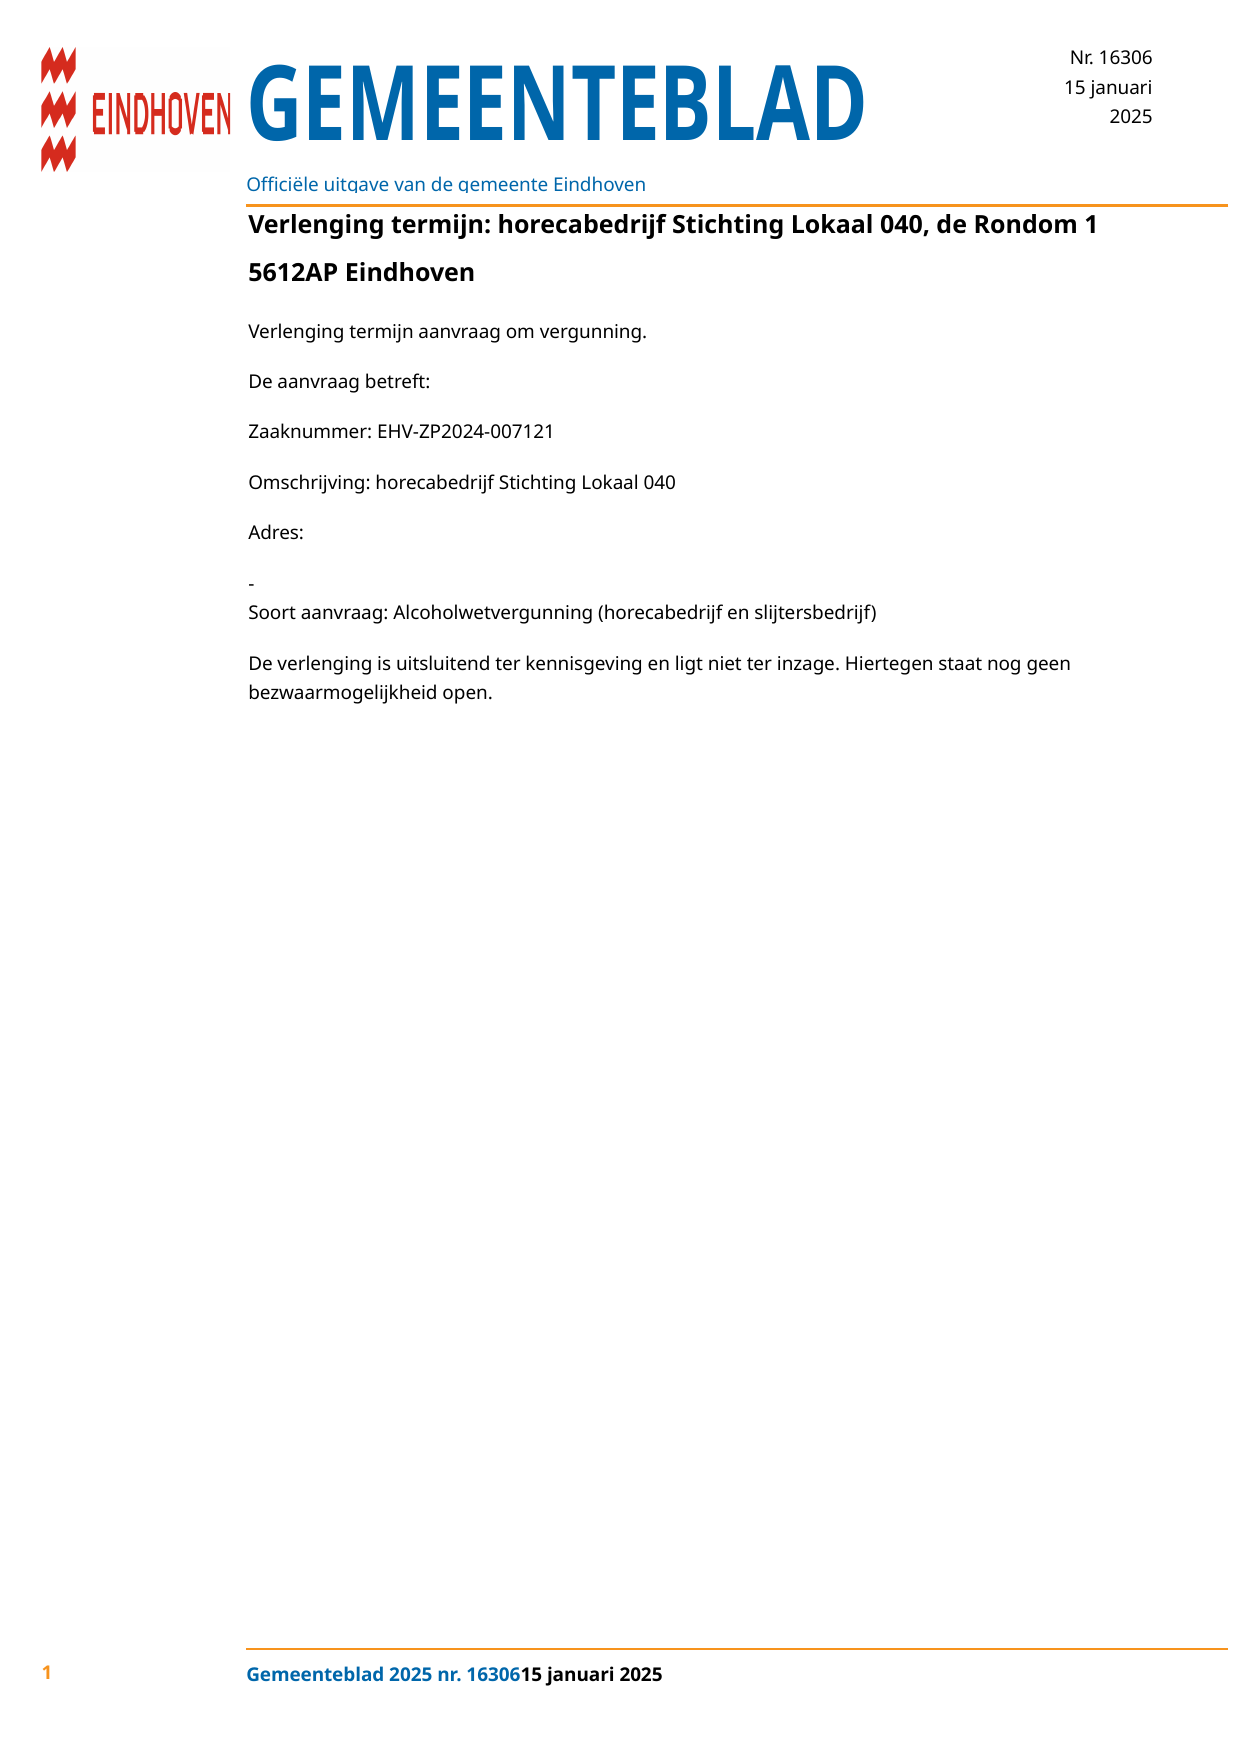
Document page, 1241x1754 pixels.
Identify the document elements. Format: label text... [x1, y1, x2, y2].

text Soort aanvraag: Alcoholwetvergunning (horecabedrijf en slijtersbedrijf) [248, 599, 1152, 625]
text De aanvraag betreft: [248, 368, 1152, 394]
text Zaaknummer: EHV-ZP2024-007121 [248, 419, 1152, 444]
text De verlenging is uitsluitend ter kennisgeving en ligt niet ter inzage. Hiertegen staat nog geen bezwaarmogelijkheid open. [248, 650, 1152, 705]
text Adres: [248, 519, 1152, 545]
text Verlenging termijn: horecabedrijf Stichting Lokaal 040, de Rondom 1 5612AP Eindhoven [248, 207, 1152, 288]
picture [41, 47, 231, 172]
text Verlenging termijn aanvraag om vergunning. [248, 318, 1152, 344]
text Omschrijving: horecabedrijf Stichting Lokaal 040 [248, 469, 1152, 495]
